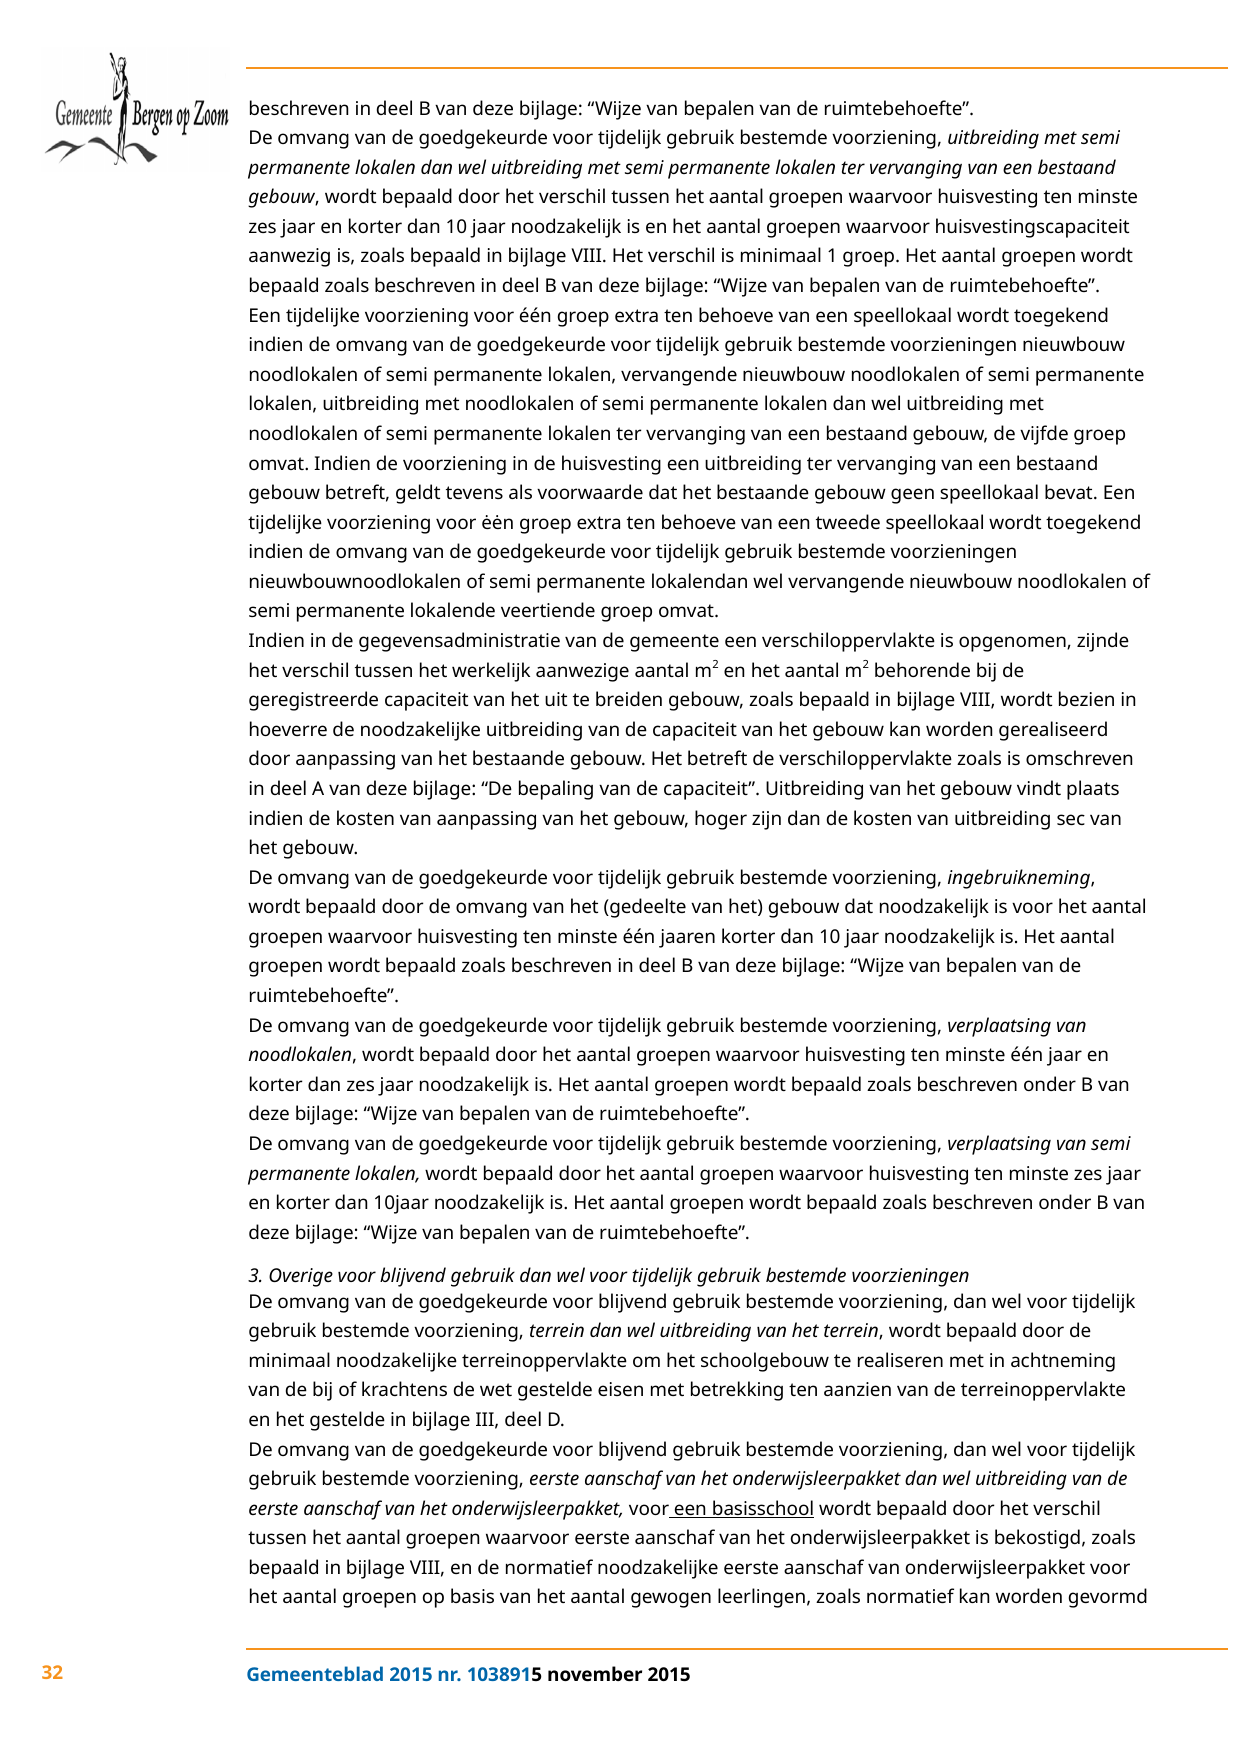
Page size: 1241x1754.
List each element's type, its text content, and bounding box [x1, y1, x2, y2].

text De omvang van de goedgekeurde voor blijvend gebruik bestemde voorziening, dan wel voor tijdelijk gebruik bestemde voorziening, terrein dan wel uitbreiding van het terrein, wordt bepaald door de minimaal noodzakelijke terreinoppervlakte om het schoolgebouw te realiseren met in achtneming van de bij of krachtens de wet gestelde eisen met betrekking ten aanzien van de terreinoppervlakte en het gestelde in bijlage III, deel D. [248, 1288, 1152, 1432]
text De omvang van de goedgekeurde voor tijdelijk gebruik bestemde voorziening, verplaatsing van semi permanente lokalen, wordt bepaald door het aantal groepen waarvoor huisvesting ten minste zes jaar en korter dan 10jaar noodzakelijk is. Het aantal groepen wordt bepaald zoals beschreven onder B van deze bijlage: “Wijze van bepalen van de ruimtebehoefte”. [248, 1130, 1152, 1245]
text De omvang van de goedgekeurde voor blijvend gebruik bestemde voorziening, dan wel voor tijdelijk gebruik bestemde voorziening, eerste aanschaf van het onderwijsleerpakket dan wel uitbreiding van de eerste aanschaf van het onderwijsleerpakket, voor een basisschool wordt bepaald door het verschil tussen het aantal groepen waarvoor eerste aanschaf van het onderwijsleerpakket is bekostigd, zoals bepaald in bijlage VIII, en de normatief noodzakelijke eerste aanschaf van onderwijsleerpakket voor het aantal groepen op basis van het aantal gewogen leerlingen, zoals normatief kan worden gevormd [248, 1436, 1152, 1609]
text beschreven in deel B van deze bijlage: “Wijze van bepalen van de ruimtebehoefte”. [248, 95, 1152, 121]
text Een tijdelijke voorziening voor één groep extra ten behoeve van een speellokaal wordt toegekend indien de omvang van de goedgekeurde voor tijdelijk gebruik bestemde voorzieningen nieuwbouw noodlokalen of semi permanente lokalen, vervangende nieuwbouw noodlokalen of semi permanente lokalen, uitbreiding met noodlokalen of semi permanente lokalen dan wel uitbreiding met noodlokalen of semi permanente lokalen ter vervanging van een bestaand gebouw, de vijfde groep omvat. Indien de voorziening in de huisvesting een uitbreiding ter vervanging van een bestaand gebouw betreft, geldt tevens als voorwaarde dat het bestaande gebouw geen speellokaal bevat. Een tijdelijke voorziening voor ėėn groep extra ten behoeve van een tweede speellokaal wordt toegekend indien de omvang van de goedgekeurde voor tijdelijk gebruik bestemde voorzieningen nieuwbouwnoodlokalen of semi permanente lokalendan wel vervangende nieuwbouw noodlokalen of semi permanente lokalende veertiende groep omvat. [248, 302, 1152, 623]
text Indien in de gegevensadministratie van de gemeente een verschiloppervlakte is opgenomen, zijnde het verschil tussen het werkelijk aanwezige aantal m2 en het aantal m2 behorende bij de geregistreerde capaciteit van het uit te breiden gebouw, zoals bepaald in bijlage VIII, wordt bezien in hoeverre de noodzakelijke uitbreiding van de capaciteit van het gebouw kan worden gerealiseerd door aanpassing van het bestaande gebouw. Het betreft de verschiloppervlakte zoals is omschreven in deel A van deze bijlage: “De bepaling van de capaciteit”. Uitbreiding van het gebouw vindt plaats indien de kosten van aanpassing van het gebouw, hoger zijn dan de kosten van uitbreiding sec van het gebouw. [248, 627, 1152, 860]
text De omvang van de goedgekeurde voor tijdelijk gebruik bestemde voorziening, ingebruikneming, wordt bepaald door de omvang van het (gedeelte van het) gebouw dat noodzakelijk is voor het aantal groepen waarvoor huisvesting ten minste één jaaren korter dan 10 jaar noodzakelijk is. Het aantal groepen wordt bepaald zoals beschreven in deel B van deze bijlage: “Wijze van bepalen van de ruimtebehoefte”. [248, 864, 1152, 1008]
text De omvang van de goedgekeurde voor tijdelijk gebruik bestemde voorziening, verplaatsing van noodlokalen, wordt bepaald door het aantal groepen waarvoor huisvesting ten minste één jaar en korter dan zes jaar noodzakelijk is. Het aantal groepen wordt bepaald zoals beschreven onder B van deze bijlage: “Wijze van bepalen van de ruimtebehoefte”. [248, 1012, 1152, 1126]
text 3. Overige voor blijvend gebruik dan wel voor tijdelijk gebruik bestemde voorzieningen [248, 1262, 1152, 1288]
picture [41, 47, 231, 172]
text De omvang van de goedgekeurde voor tijdelijk gebruik bestemde voorziening, uitbreiding met semi permanente lokalen dan wel uitbreiding met semi permanente lokalen ter vervanging van een bestaand gebouw, wordt bepaald door het verschil tussen het aantal groepen waarvoor huisvesting ten minste zes jaar en korter dan 10 jaar noodzakelijk is en het aantal groepen waarvoor huisvestingscapaciteit aanwezig is, zoals bepaald in bijlage VIII. Het verschil is minimaal 1 groep. Het aantal groepen wordt bepaald zoals beschreven in deel B van deze bijlage: “Wijze van bepalen van de ruimtebehoefte”. [248, 124, 1152, 298]
